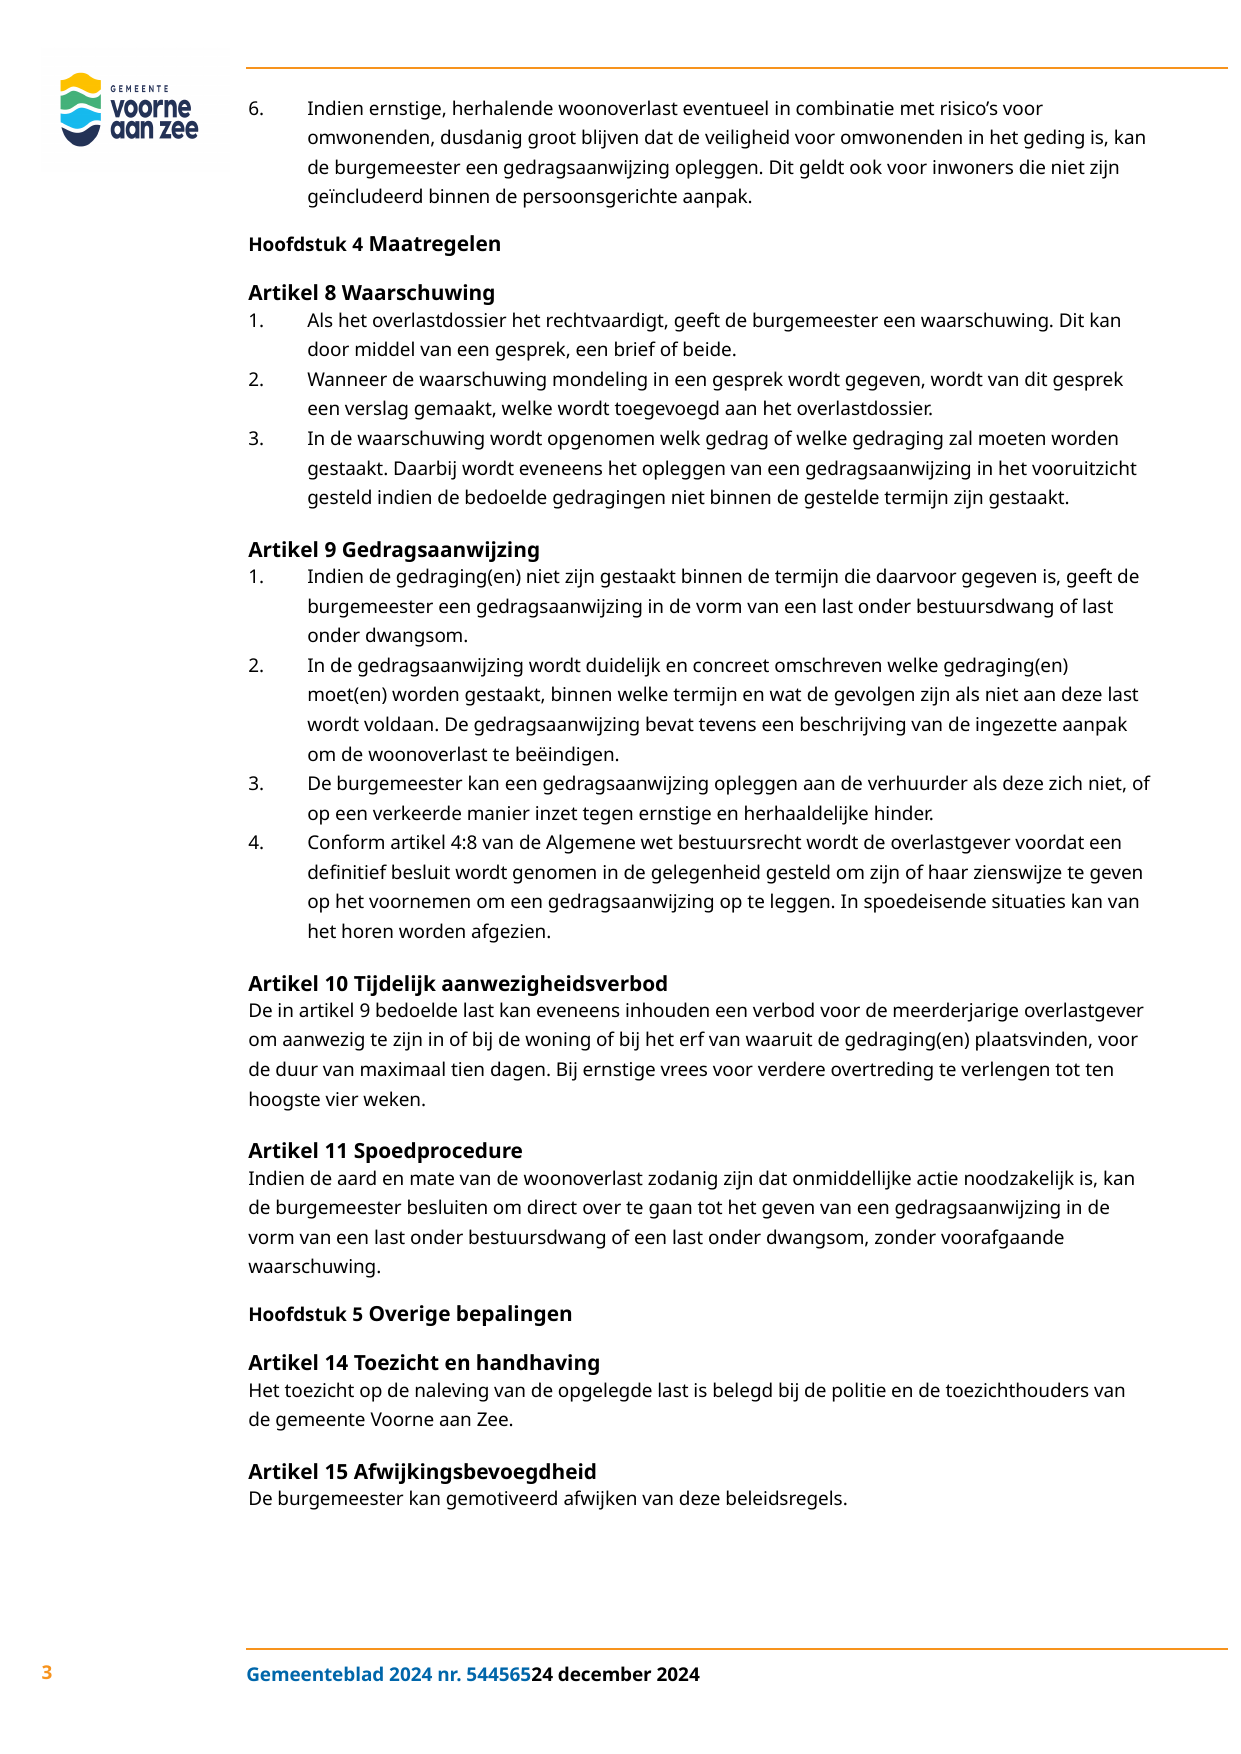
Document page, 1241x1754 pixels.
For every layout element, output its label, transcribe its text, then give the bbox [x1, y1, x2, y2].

text Hoofdstuk 4 Maatregelen [248, 229, 1152, 258]
text Artikel 11 Spoedprocedure [248, 1136, 1152, 1165]
list Als het overlastdossier het rechtvaardigt, geeft de burgemeester een waarschuwing. Dit kan door middel van een gesprek, een brief of beide. [248, 307, 1152, 362]
list In de gedragsaanwijzing wordt duidelijk en concreet omschreven welke gedraging(en) moet(en) worden gestaakt, binnen welke termijn en wat de gevolgen zijn als niet aan deze last wordt voldaan. De gedragsaanwijzing bevat tevens een beschrijving van de ingezette aanpak om de woonoverlast te beëindigen. [248, 652, 1152, 766]
text Artikel 9 Gedragsaanwijzing [248, 535, 1152, 563]
text Hoofdstuk 5 Overige bepalingen [248, 1299, 1152, 1327]
list De burgemeester kan een gedragsaanwijzing opleggen aan de verhuurder als deze zich niet, of op een verkeerde manier inzet tegen ernstige en herhaaldelijke hinder. [248, 770, 1152, 826]
list Wanneer de waarschuwing mondeling in een gesprek wordt gegeven, wordt van dit gesprek een verslag gemaakt, welke wordt toegevoegd aan het overlastdossier. [248, 366, 1152, 421]
list In de waarschuwing wordt opgenomen welk gedrag of welke gedraging zal moeten worden gestaakt. Daarbij wordt eveneens het opleggen van een gedragsaanwijzing in het vooruitzicht gesteld indien de bedoelde gedragingen niet binnen de gestelde termijn zijn gestaakt. [248, 425, 1152, 510]
picture [41, 47, 231, 172]
text Artikel 8 Waarschuwing [248, 278, 1152, 307]
list Indien ernstige, herhalende woonoverlast eventueel in combinatie met risico’s voor omwonenden, dusdanig groot blijven dat de veiligheid voor omwonenden in het geding is, kan de burgemeester een gedragsaanwijzing opleggen. Dit geldt ook voor inwoners die niet zijn geïncludeerd binnen de persoonsgerichte aanpak. [248, 95, 1152, 209]
text Indien de aard en mate van de woonoverlast zodanig zijn dat onmiddellijke actie noodzakelijk is, kan de burgemeester besluiten om direct over te gaan tot het geven van een gedragsaanwijzing in de vorm van een last onder bestuursdwang of een last onder dwangsom, zonder voorafgaande waarschuwing. [248, 1165, 1152, 1279]
list Indien de gedraging(en) niet zijn gestaakt binnen de termijn die daarvoor gegeven is, geeft de burgemeester een gedragsaanwijzing in de vorm van een last onder bestuursdwang of last onder dwangsom. [248, 563, 1152, 648]
text Artikel 15 Afwijkingsbevoegdheid [248, 1457, 1152, 1485]
text Het toezicht op de naleving van de opgelegde last is belegd bij de politie en de toezichthouders van de gemeente Voorne aan Zee. [248, 1377, 1152, 1432]
text De burgemeester kan gemotiveerd afwijken van deze beleidsregels. [248, 1485, 1152, 1511]
list Conform artikel 4:8 van de Algemene wet bestuursrecht wordt de overlastgever voordat een definitief besluit wordt genomen in de gelegenheid gesteld om zijn of haar zienswijze te geven op het voornemen om een gedragsaanwijzing op te leggen. In spoedeisende situaties kan van het horen worden afgezien. [248, 829, 1152, 944]
text De in artikel 9 bedoelde last kan eveneens inhouden een verbod voor de meerderjarige overlastgever om aanwezig te zijn in of bij de woning of bij het erf van waaruit de gedraging(en) plaatsvinden, voor de duur van maximaal tien dagen. Bij ernstige vrees voor verdere overtreding te verlengen tot ten hoogste vier weken. [248, 997, 1152, 1112]
text Artikel 14 Toezicht en handhaving [248, 1348, 1152, 1377]
text Artikel 10 Tijdelijk aanwezigheidsverbod [248, 969, 1152, 997]
